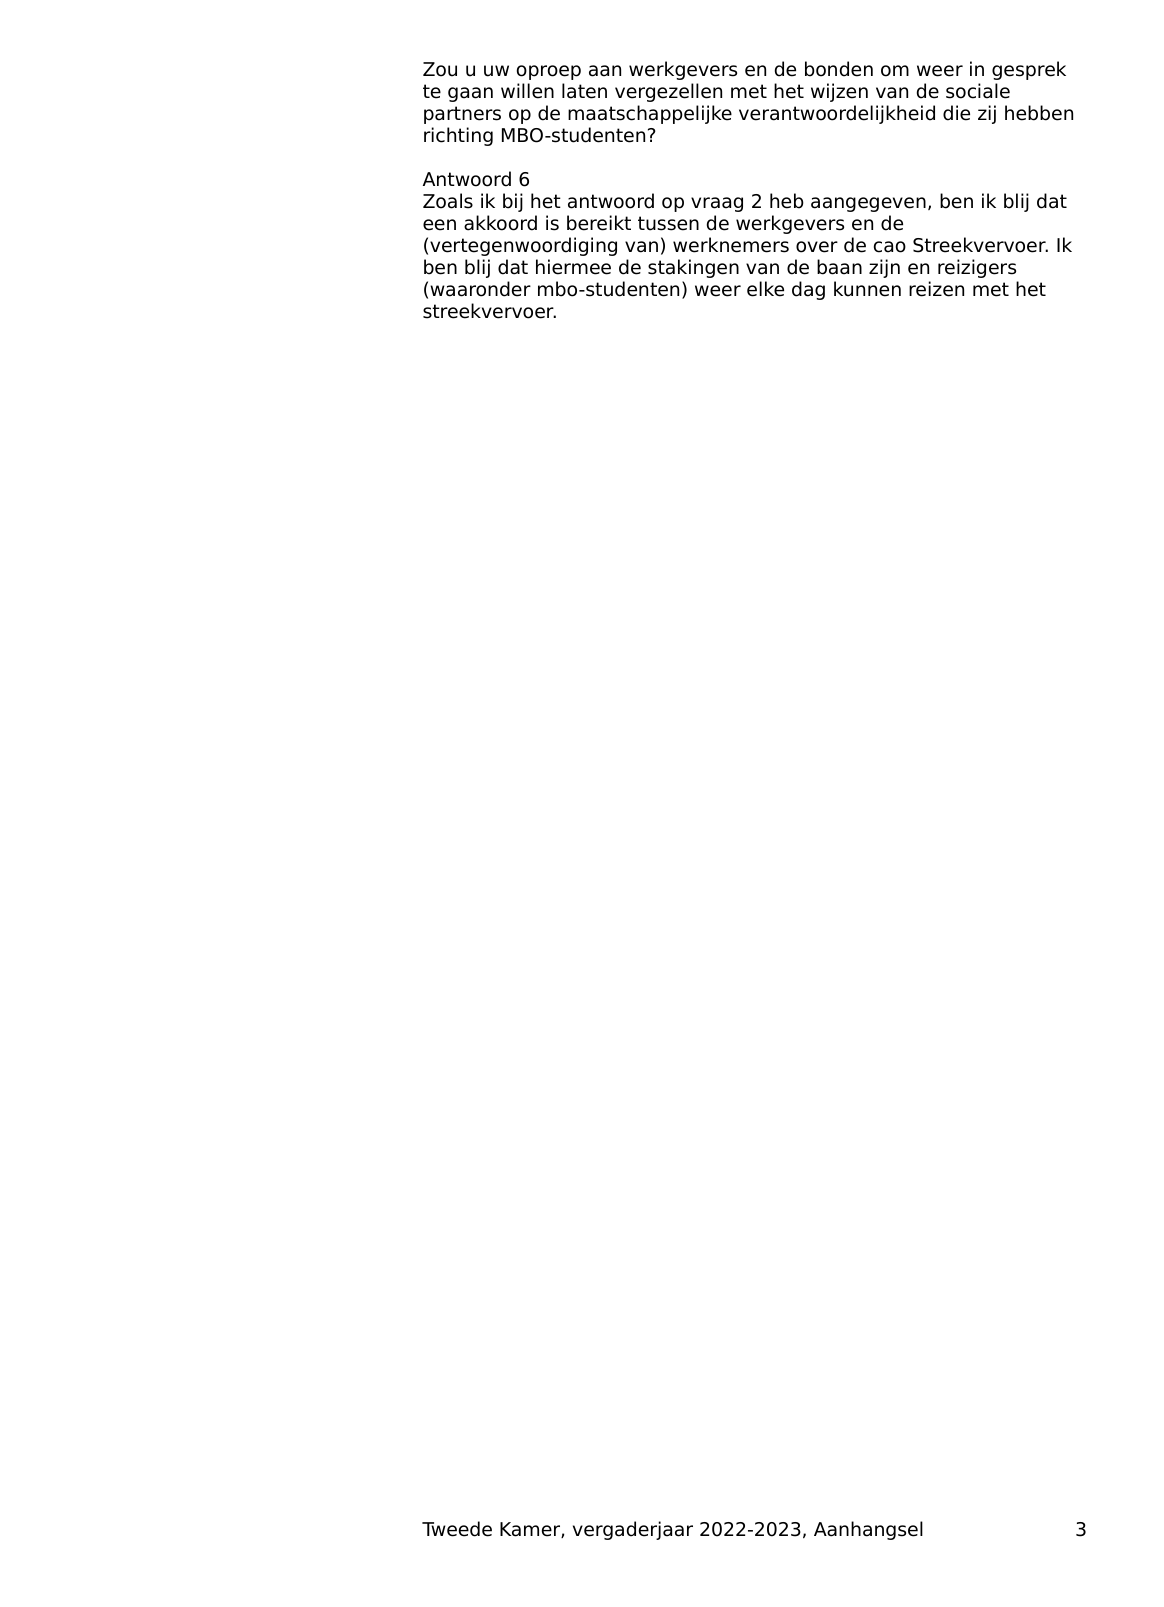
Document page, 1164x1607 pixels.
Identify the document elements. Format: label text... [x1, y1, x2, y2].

text Zou u uw oproep aan werkgevers en de bonden om weer in gesprek te gaan willen laten vergezellen met het wijzen van de sociale partners op de maatschappelijke verantwoordelijkheid die zij hebben richting MBO-studenten? [422, 59, 1087, 147]
text Antwoord 6 [422, 169, 1087, 191]
text Zoals ik bij het antwoord op vraag 2 heb aangegeven, ben ik blij dat een akkoord is bereikt tussen de werkgevers en de (vertegenwoordiging van) werknemers over de cao Streekvervoer. Ik ben blij dat hiermee de stakingen van de baan zijn en reizigers (waaronder mbo-studenten) weer elke dag kunnen reizen met het streekvervoer. [422, 191, 1087, 323]
